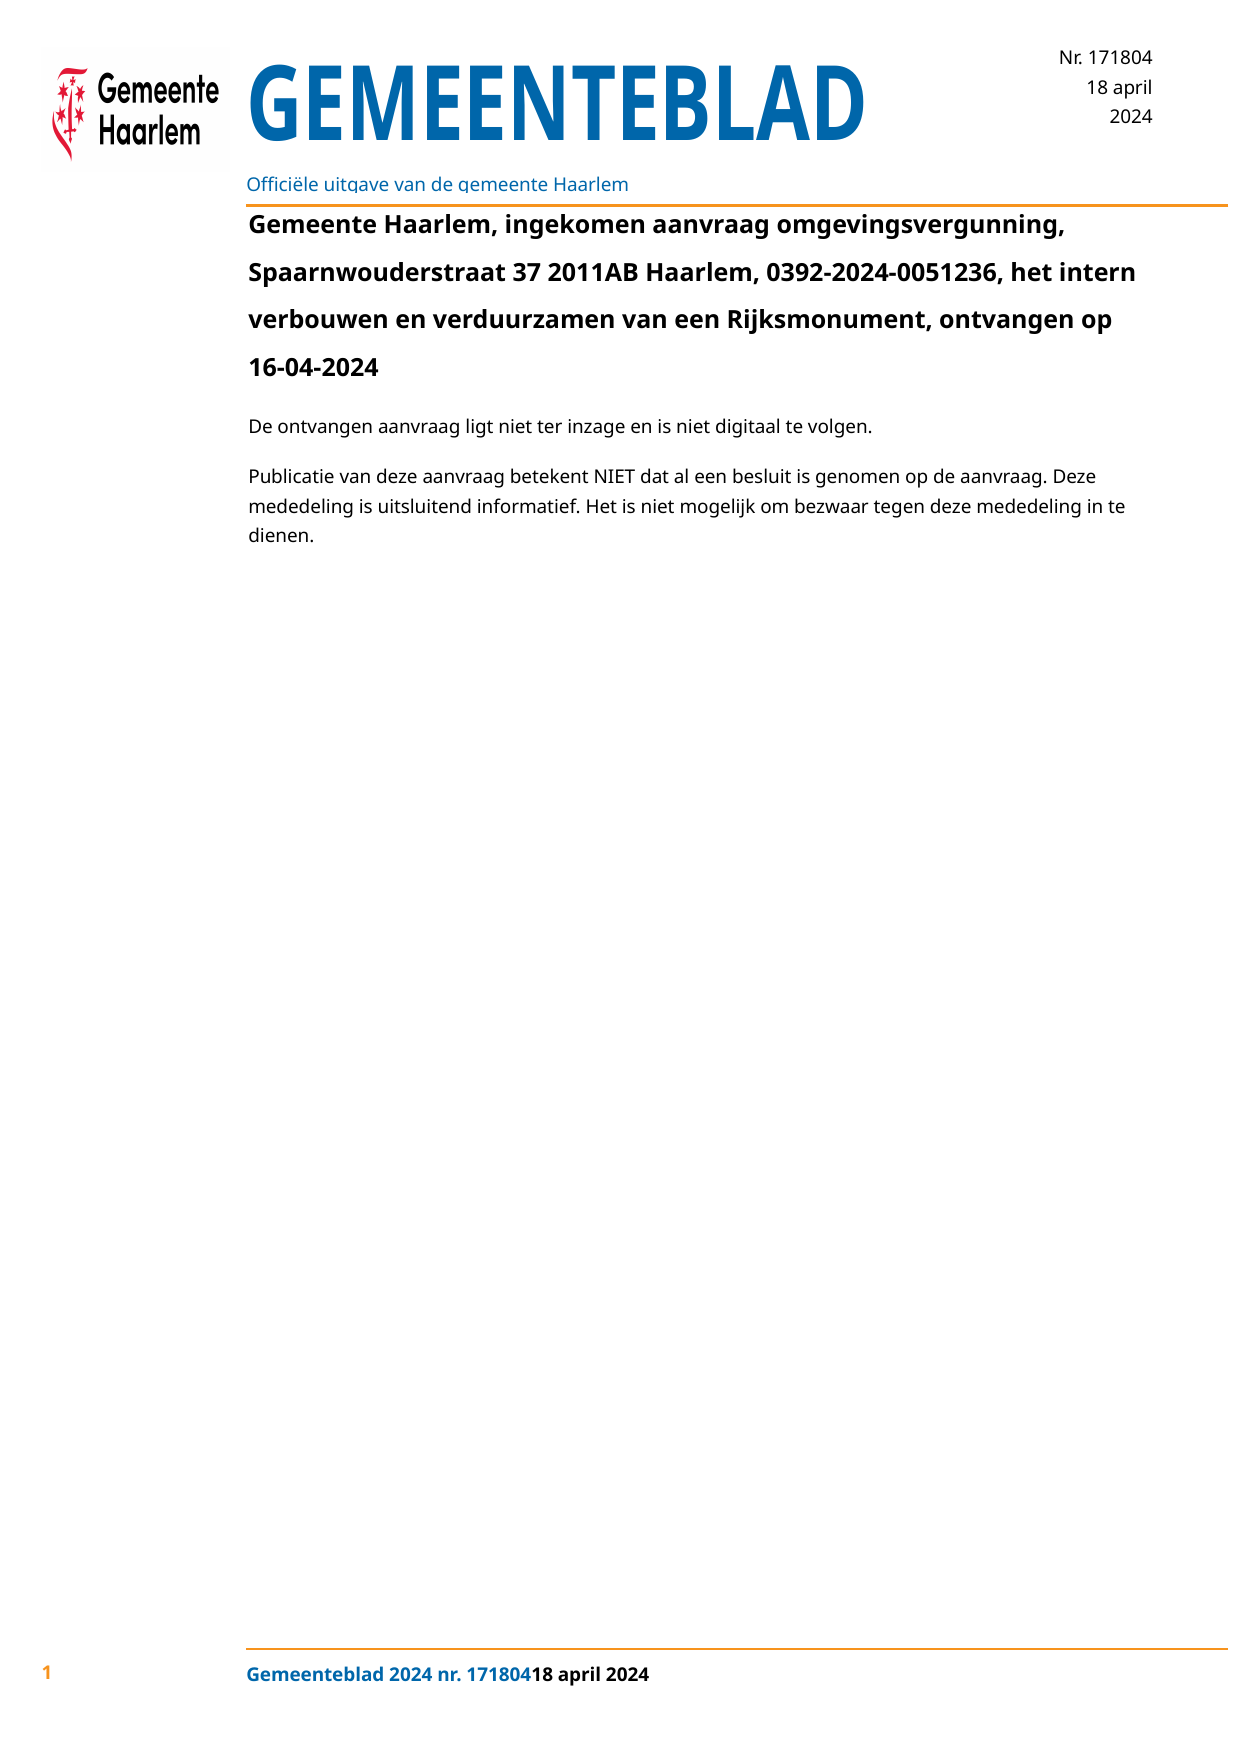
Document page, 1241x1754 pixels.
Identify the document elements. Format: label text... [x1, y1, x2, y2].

picture [41, 47, 231, 172]
text Publicatie van deze aanvraag betekent NIET dat al een besluit is genomen op de aanvraag. Deze mededeling is uitsluitend informatief. Het is niet mogelijk om bezwaar tegen deze mededeling in te dienen. [248, 463, 1152, 548]
text Gemeente Haarlem, ingekomen aanvraag omgevingsvergunning, Spaarnwouderstraat 37 2011AB Haarlem, 0392-2024-0051236, het intern verbouwen en verduurzamen van een Rijksmonument, ontvangen op 16-04-2024 [248, 207, 1152, 384]
text De ontvangen aanvraag ligt niet ter inzage en is niet digitaal te volgen. [248, 413, 1152, 439]
